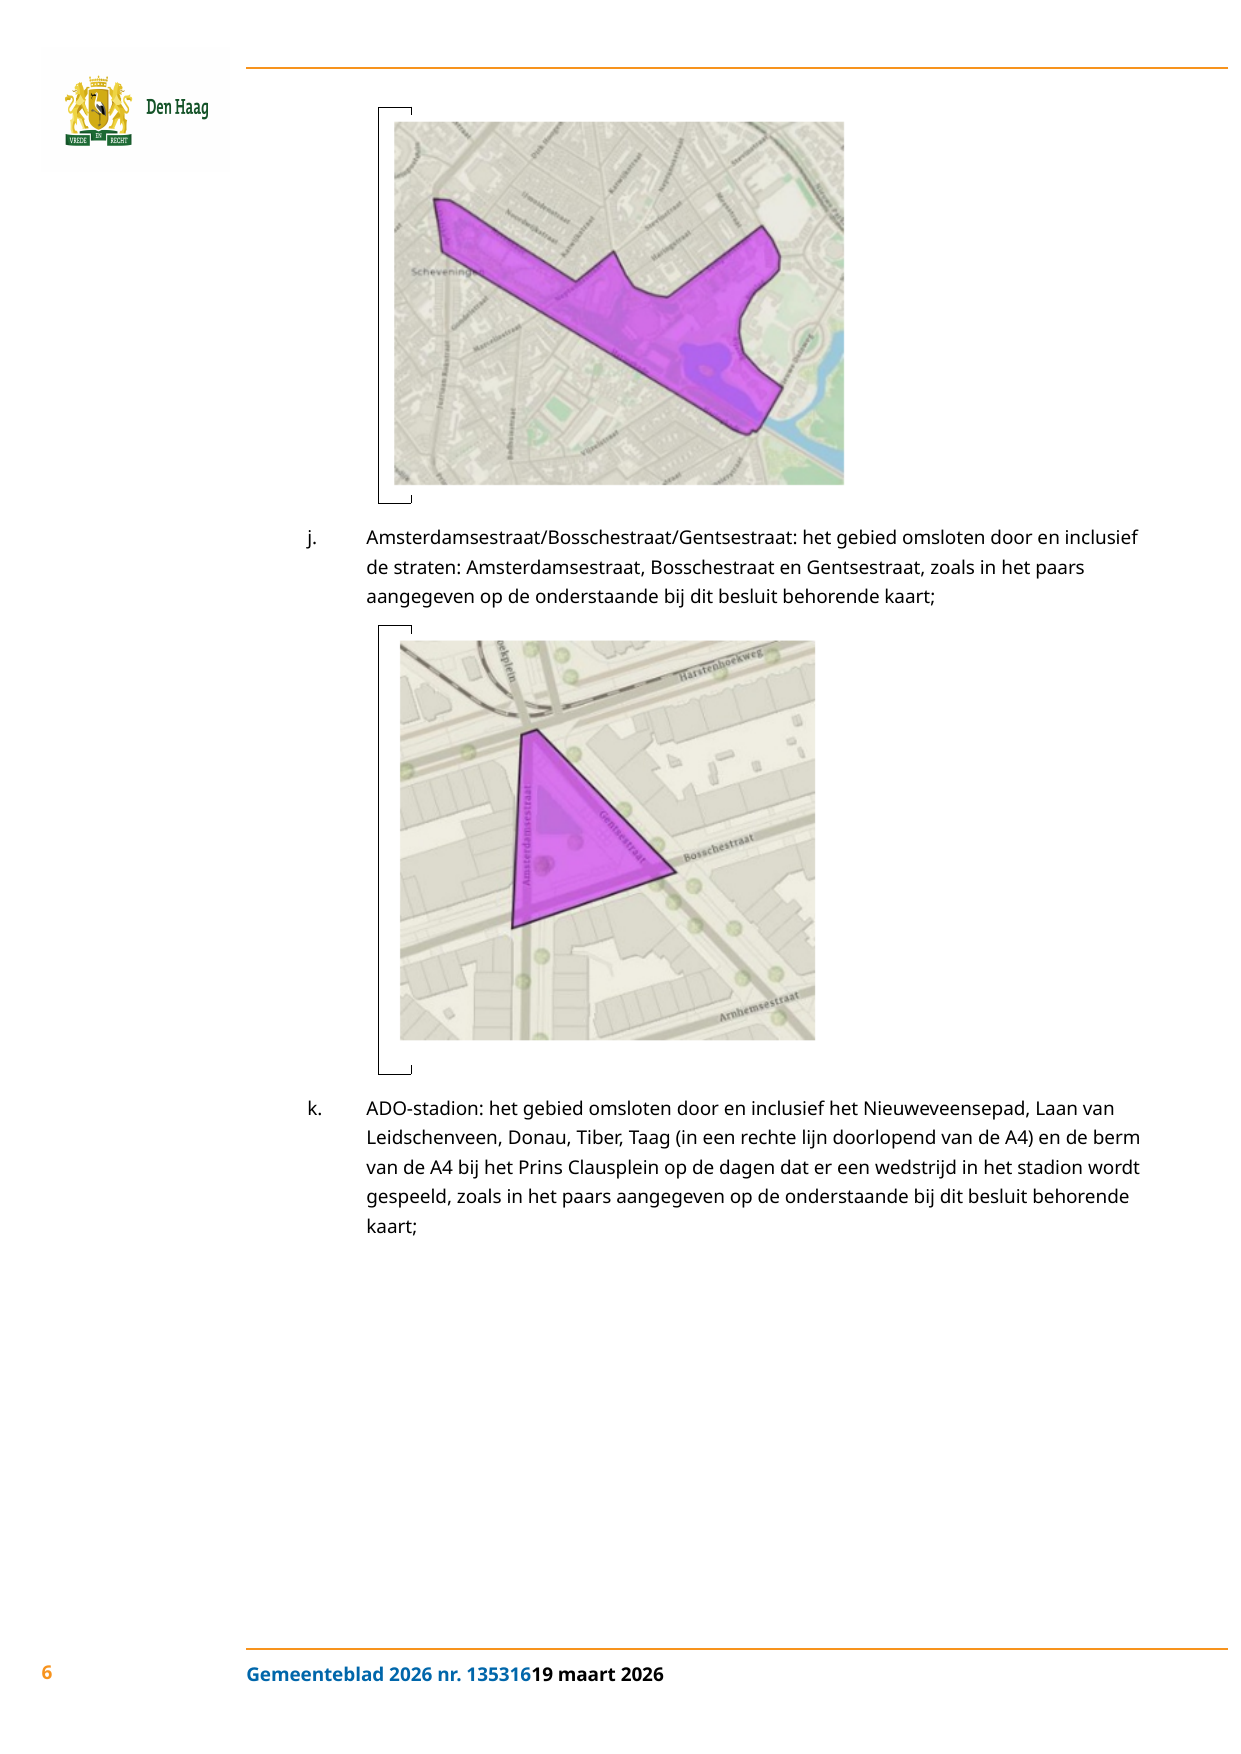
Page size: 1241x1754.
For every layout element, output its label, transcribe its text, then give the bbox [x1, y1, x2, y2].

list Amsterdamsestraat/Bosschestraat/Gentsestraat: het gebied omsloten door en inclusief de straten: Amsterdamsestraat, Bosschestraat en Gentsestraat, zoals in het paars aangegeven op de onderstaande bij dit besluit behorende kaart; [307, 524, 1152, 609]
picture [387, 634, 854, 1065]
picture [41, 47, 231, 172]
list ADO-stadion: het gebied omsloten door en inclusief het Nieuweveensepad, Laan van Leidschenveen, Donau, Tiber, Taag (in een rechte lijn doorlopend van de A4) en de berm van de A4 bij het Prins Clausplein op de dagen dat er een wedstrijd in het stadion wordt gespeeld, zoals in het paars aangegeven op de onderstaande bij dit besluit behorende kaart; [307, 1095, 1152, 1239]
picture [387, 115, 854, 495]
